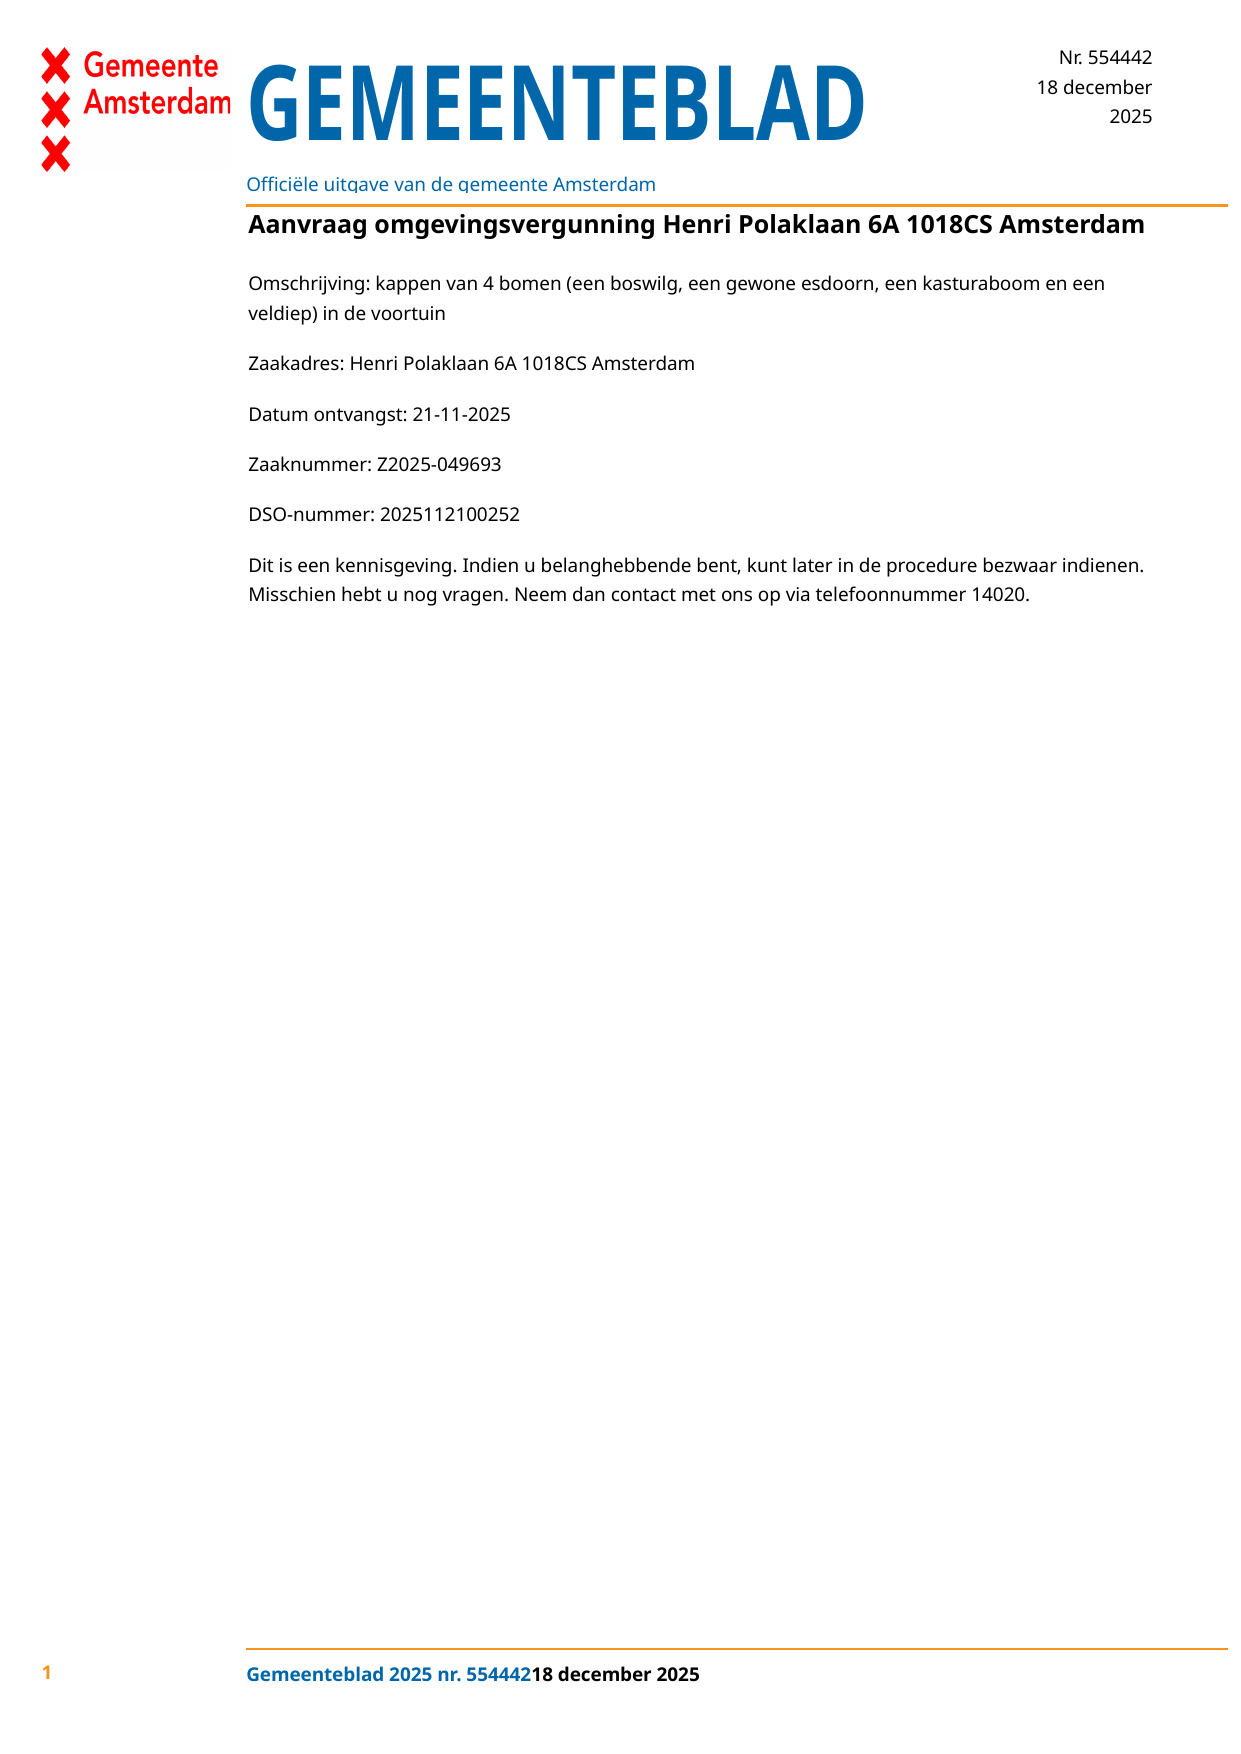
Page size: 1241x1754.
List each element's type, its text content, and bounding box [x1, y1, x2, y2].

text Zaaknummer: Z2025-049693 [248, 451, 1152, 477]
text DSO-nummer: 2025112100252 [248, 502, 1152, 527]
text Zaakadres: Henri Polaklaan 6A 1018CS Amsterdam [248, 350, 1152, 376]
text Aanvraag omgevingsvergunning Henri Polaklaan 6A 1018CS Amsterdam [248, 207, 1152, 241]
text Dit is een kennisgeving. Indien u belanghebbende bent, kunt later in de procedure bezwaar indienen. Misschien hebt u nog vragen. Neem dan contact met ons op via telefoonnummer 14020. [248, 552, 1152, 607]
picture [41, 47, 231, 172]
text Datum ontvangst: 21-11-2025 [248, 401, 1152, 426]
text Omschrijving: kappen van 4 bomen (een boswilg, een gewone esdoorn, een kasturaboom en een veldiep) in de voortuin [248, 270, 1152, 326]
